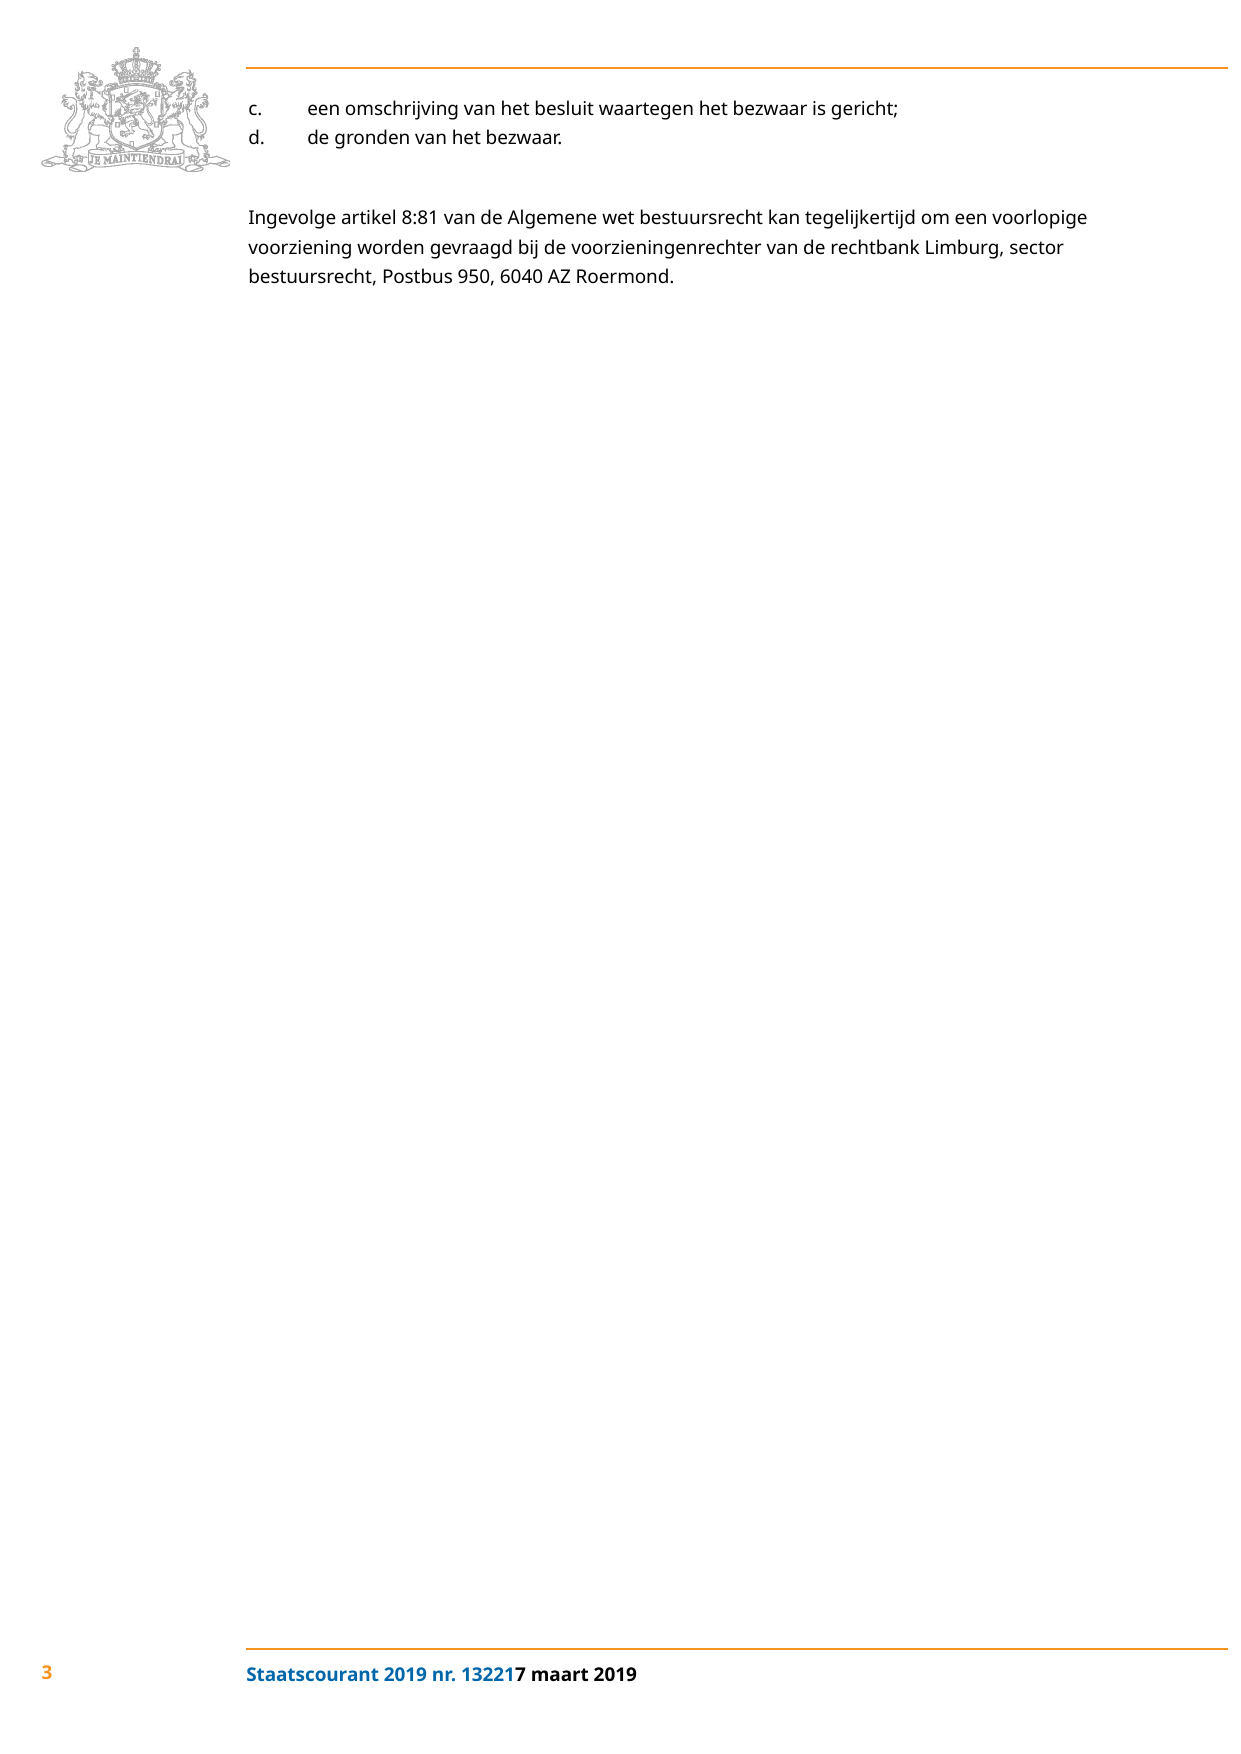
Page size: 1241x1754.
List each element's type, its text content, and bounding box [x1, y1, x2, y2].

list een omschrijving van het besluit waartegen het bezwaar is gericht; [248, 95, 1152, 121]
text Ingevolge artikel 8:81 van de Algemene wet bestuursrecht kan tegelijkertijd om een voorlopige voorziening worden gevraagd bij de voorzieningenrechter van de rechtbank Limburg, sector bestuursrecht, Postbus 950, 6040 AZ Roermond. [248, 204, 1152, 289]
list de gronden van het bezwaar. [248, 124, 1152, 150]
picture [41, 47, 231, 172]
